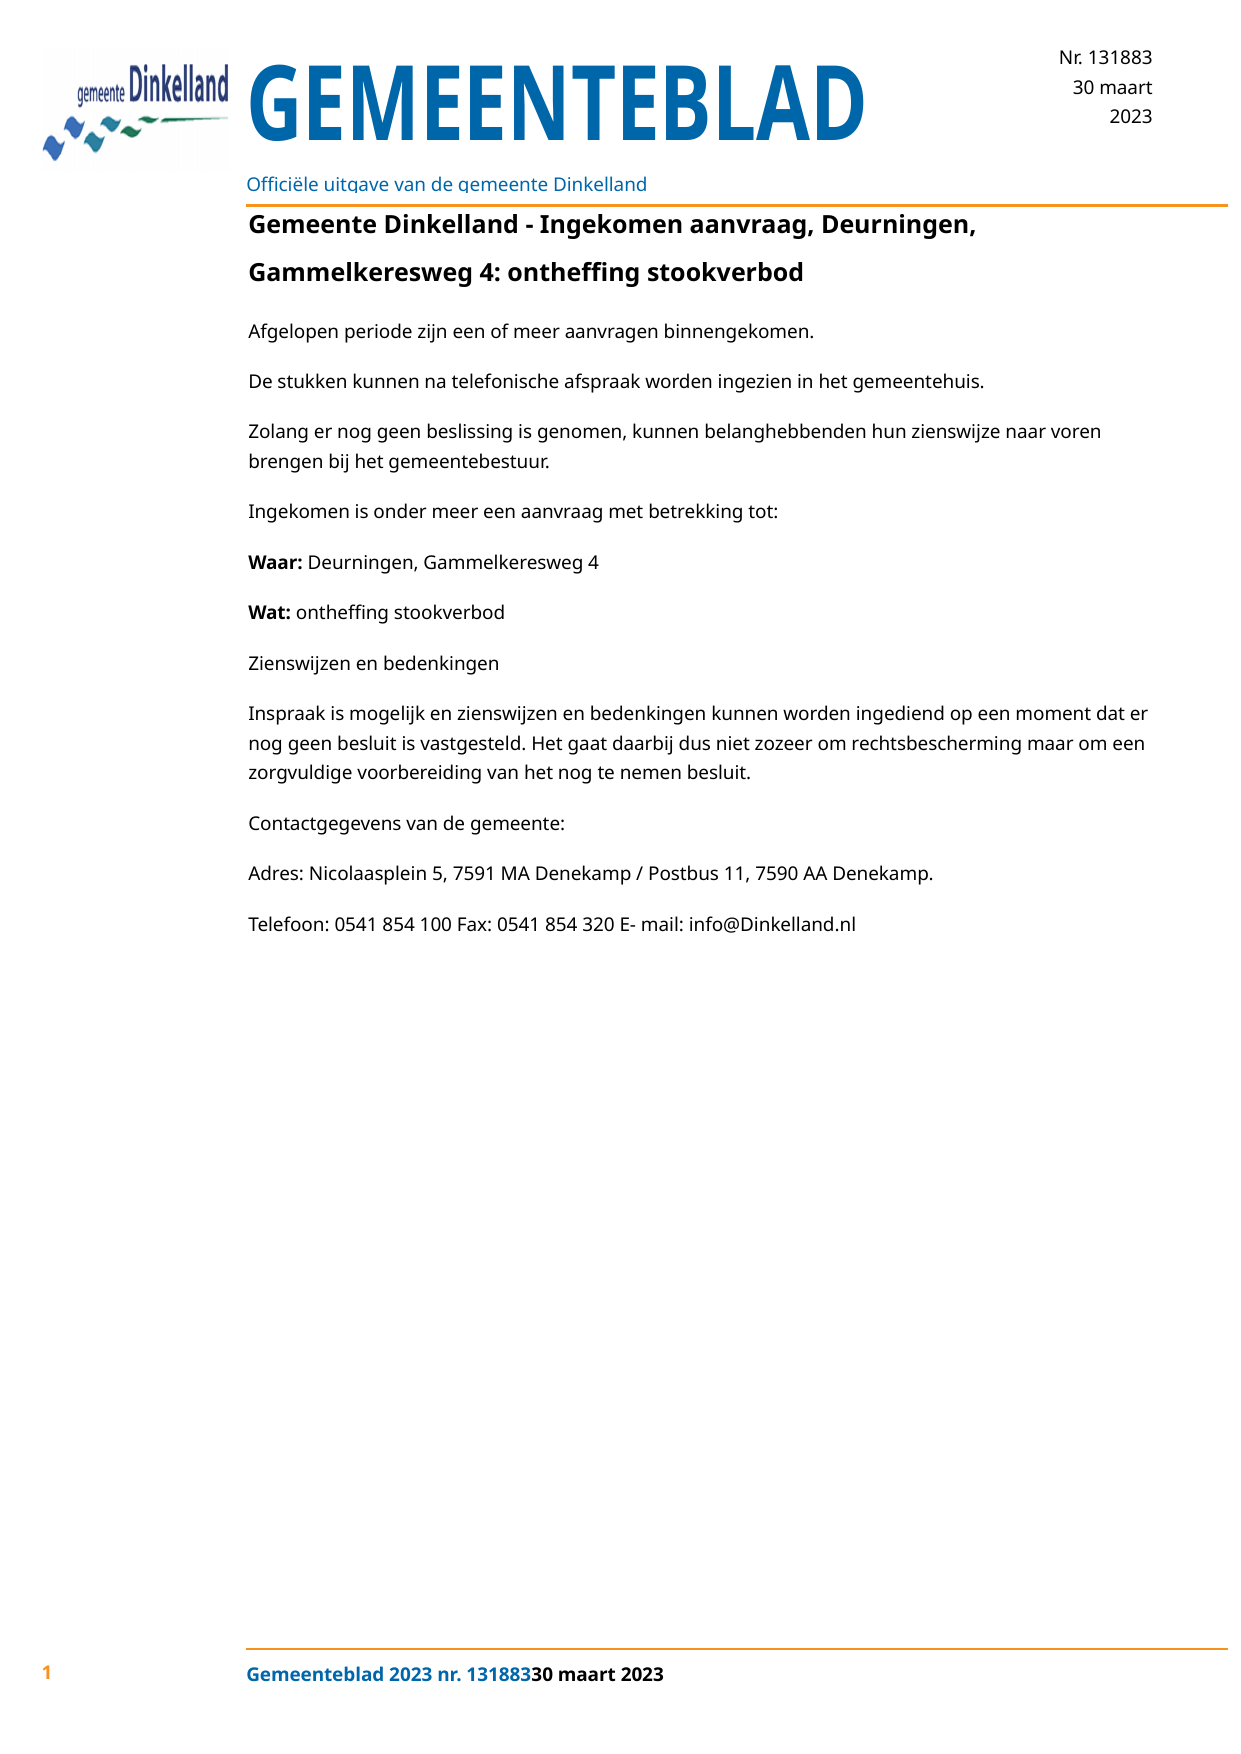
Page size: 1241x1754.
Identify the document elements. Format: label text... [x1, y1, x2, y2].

text Wat: ontheffing stookverbod [248, 599, 1152, 625]
picture [41, 47, 231, 172]
text De stukken kunnen na telefonische afspraak worden ingezien in het gemeentehuis. [248, 368, 1152, 394]
text Telefoon: 0541 854 100 Fax: 0541 854 320 E- mail: info@Dinkelland.nl [248, 911, 1152, 937]
text Adres: Nicolaasplein 5, 7591 MA Denekamp / Postbus 11, 7590 AA Denekamp. [248, 860, 1152, 886]
text Waar: Deurningen, Gammelkeresweg 4 [248, 549, 1152, 575]
text Zienswijzen en bedenkingen [248, 650, 1152, 676]
text Gemeente Dinkelland - Ingekomen aanvraag, Deurningen, Gammelkeresweg 4: ontheffing stookverbod [248, 207, 1152, 288]
text Ingekomen is onder meer een aanvraag met betrekking tot: [248, 499, 1152, 524]
text Inspraak is mogelijk en zienswijzen en bedenkingen kunnen worden ingediend op een moment dat er nog geen besluit is vastgesteld. Het gaat daarbij dus niet zozeer om rechtsbescherming maar om een zorgvuldige voorbereiding van het nog te nemen besluit. [248, 700, 1152, 785]
text Afgelopen periode zijn een of meer aanvragen binnengekomen. [248, 318, 1152, 344]
text Contactgegevens van de gemeente: [248, 810, 1152, 836]
text Zolang er nog geen beslissing is genomen, kunnen belanghebbenden hun zienswijze naar voren brengen bij het gemeentebestuur. [248, 419, 1152, 474]
